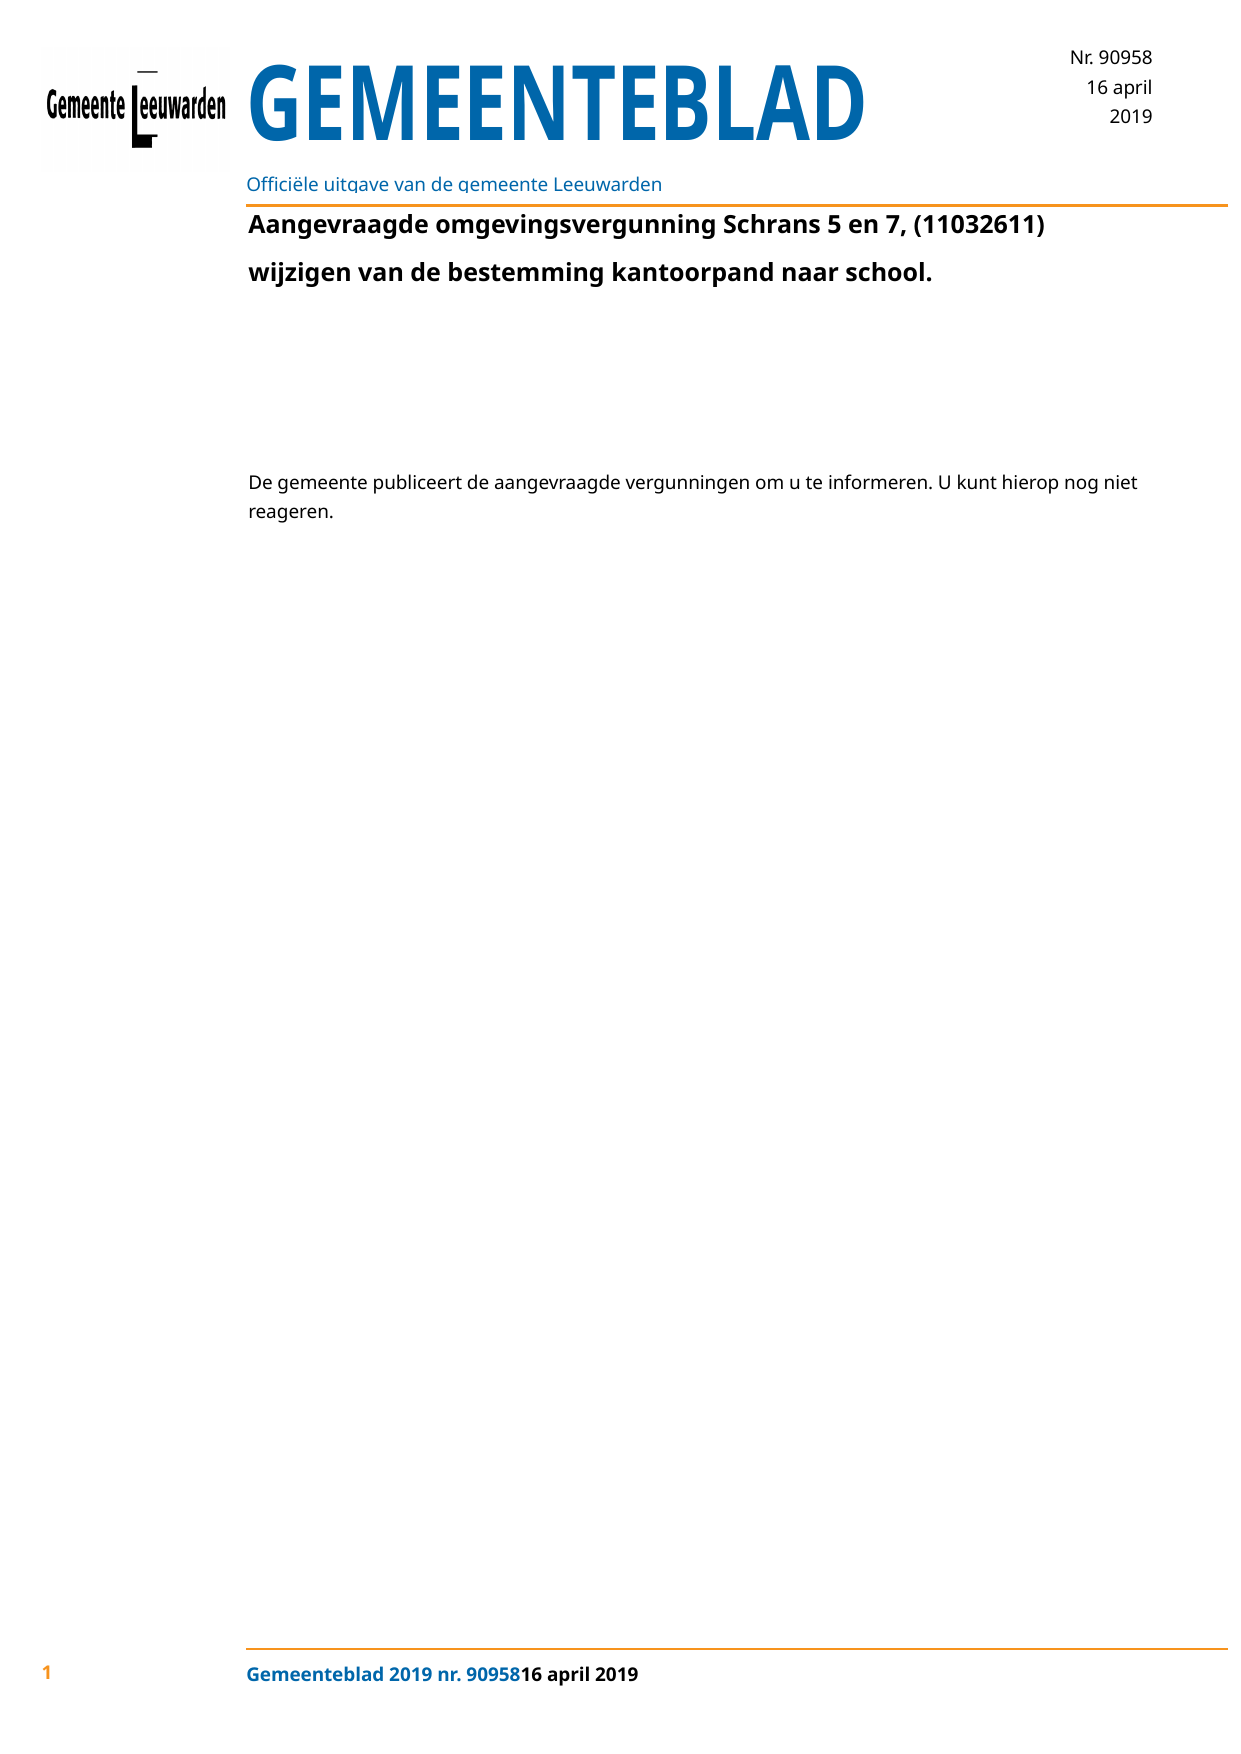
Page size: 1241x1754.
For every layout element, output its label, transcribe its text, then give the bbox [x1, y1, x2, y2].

picture [41, 47, 231, 172]
text Aangevraagde omgevingsvergunning Schrans 5 en 7, (11032611) wijzigen van de bestemming kantoorpand naar school. [248, 207, 1152, 288]
text De gemeente publiceert de aangevraagde vergunningen om u te informeren. U kunt hierop nog niet reageren. [248, 469, 1152, 524]
